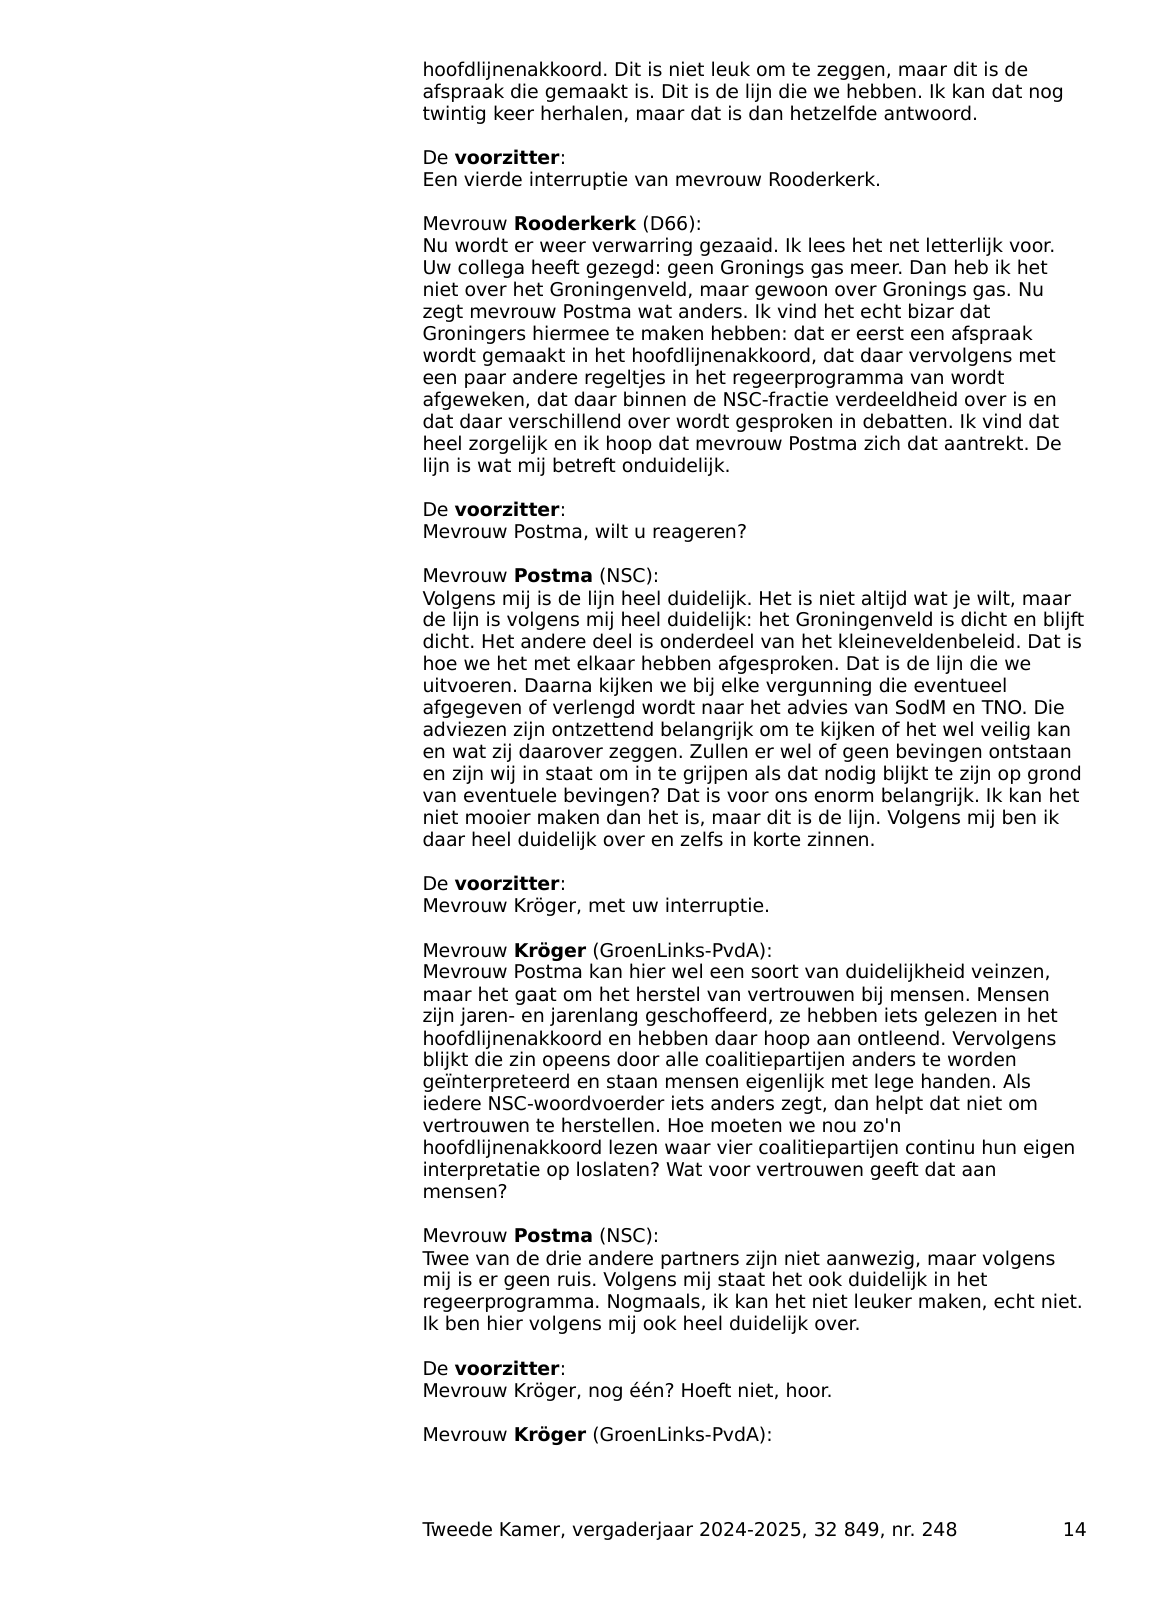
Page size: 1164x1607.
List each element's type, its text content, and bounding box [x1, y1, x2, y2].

text Mevrouw Kröger, met uw interruptie. [422, 895, 1087, 917]
text Mevrouw Postma (NSC): [422, 565, 1087, 587]
text De voorzitter: [422, 147, 1087, 169]
text Twee van de drie andere partners zijn niet aanwezig, maar volgens mij is er geen ruis. Volgens mij staat het ook duidelijk in het regeerprogramma. Nogmaals, ik kan het niet leuker maken, echt niet. Ik ben hier volgens mij ook heel duidelijk over. [422, 1247, 1087, 1335]
text Mevrouw Postma (NSC): [422, 1225, 1087, 1247]
text De voorzitter: [422, 1357, 1087, 1379]
text Mevrouw Kröger (GroenLinks-PvdA): [422, 939, 1087, 961]
text Nu wordt er weer verwarring gezaaid. Ik lees het net letterlijk voor. Uw collega heeft gezegd: geen Gronings gas meer. Dan heb ik het niet over het Groningenveld, maar gewoon over Gronings gas. Nu zegt mevrouw Postma wat anders. Ik vind het echt bizar dat Groningers hiermee te maken hebben: dat er eerst een afspraak wordt gemaakt in het hoofdlijnenakkoord, dat daar vervolgens met een paar andere regeltjes in het regeerprogramma van wordt afgeweken, dat daar binnen de NSC-fractie verdeeldheid over is en dat daar verschillend over wordt gesproken in debatten. Ik vind dat heel zorgelijk en ik hoop dat mevrouw Postma zich dat aantrekt. De lijn is wat mij betreft onduidelijk. [422, 235, 1087, 477]
text Mevrouw Postma kan hier wel een soort van duidelijkheid veinzen, maar het gaat om het herstel van vertrouwen bij mensen. Mensen zijn jaren- en jarenlang geschoffeerd, ze hebben iets gelezen in het hoofdlijnenakkoord en hebben daar hoop aan ontleend. Vervolgens blijkt die zin opeens door alle coalitiepartijen anders te worden geïnterpreteerd en staan mensen eigenlijk met lege handen. Als iedere NSC-woordvoerder iets anders zegt, dan helpt dat niet om vertrouwen te herstellen. Hoe moeten we nou zo'n hoofdlijnenakkoord lezen waar vier coalitiepartijen continu hun eigen interpretatie op loslaten? Wat voor vertrouwen geeft dat aan mensen? [422, 961, 1087, 1203]
text hoofdlijnenakkoord. Dit is niet leuk om te zeggen, maar dit is de afspraak die gemaakt is. Dit is de lijn die we hebben. Ik kan dat nog twintig keer herhalen, maar dat is dan hetzelfde antwoord. [422, 59, 1087, 125]
text De voorzitter: [422, 873, 1087, 895]
text Een vierde interruptie van mevrouw Rooderkerk. [422, 169, 1087, 191]
text Mevrouw Kröger (GroenLinks-PvdA): [422, 1424, 1087, 1446]
text De voorzitter: [422, 499, 1087, 521]
text Mevrouw Postma, wilt u reageren? [422, 521, 1087, 543]
text Volgens mij is de lijn heel duidelijk. Het is niet altijd wat je wilt, maar de lijn is volgens mij heel duidelijk: het Groningenveld is dicht en blijft dicht. Het andere deel is onderdeel van het kleineveldenbeleid. Dat is hoe we het met elkaar hebben afgesproken. Dat is de lijn die we uitvoeren. Daarna kijken we bij elke vergunning die eventueel afgegeven of verlengd wordt naar het advies van SodM en TNO. Die adviezen zijn ontzettend belangrijk om te kijken of het wel veilig kan en wat zij daarover zeggen. Zullen er wel of geen bevingen ontstaan en zijn wij in staat om in te grijpen als dat nodig blijkt te zijn op grond van eventuele bevingen? Dat is voor ons enorm belangrijk. Ik kan het niet mooier maken dan het is, maar dit is de lijn. Volgens mij ben ik daar heel duidelijk over en zelfs in korte zinnen. [422, 587, 1087, 851]
text Mevrouw Kröger, nog één? Hoeft niet, hoor. [422, 1379, 1087, 1401]
text Mevrouw Rooderkerk (D66): [422, 213, 1087, 235]
